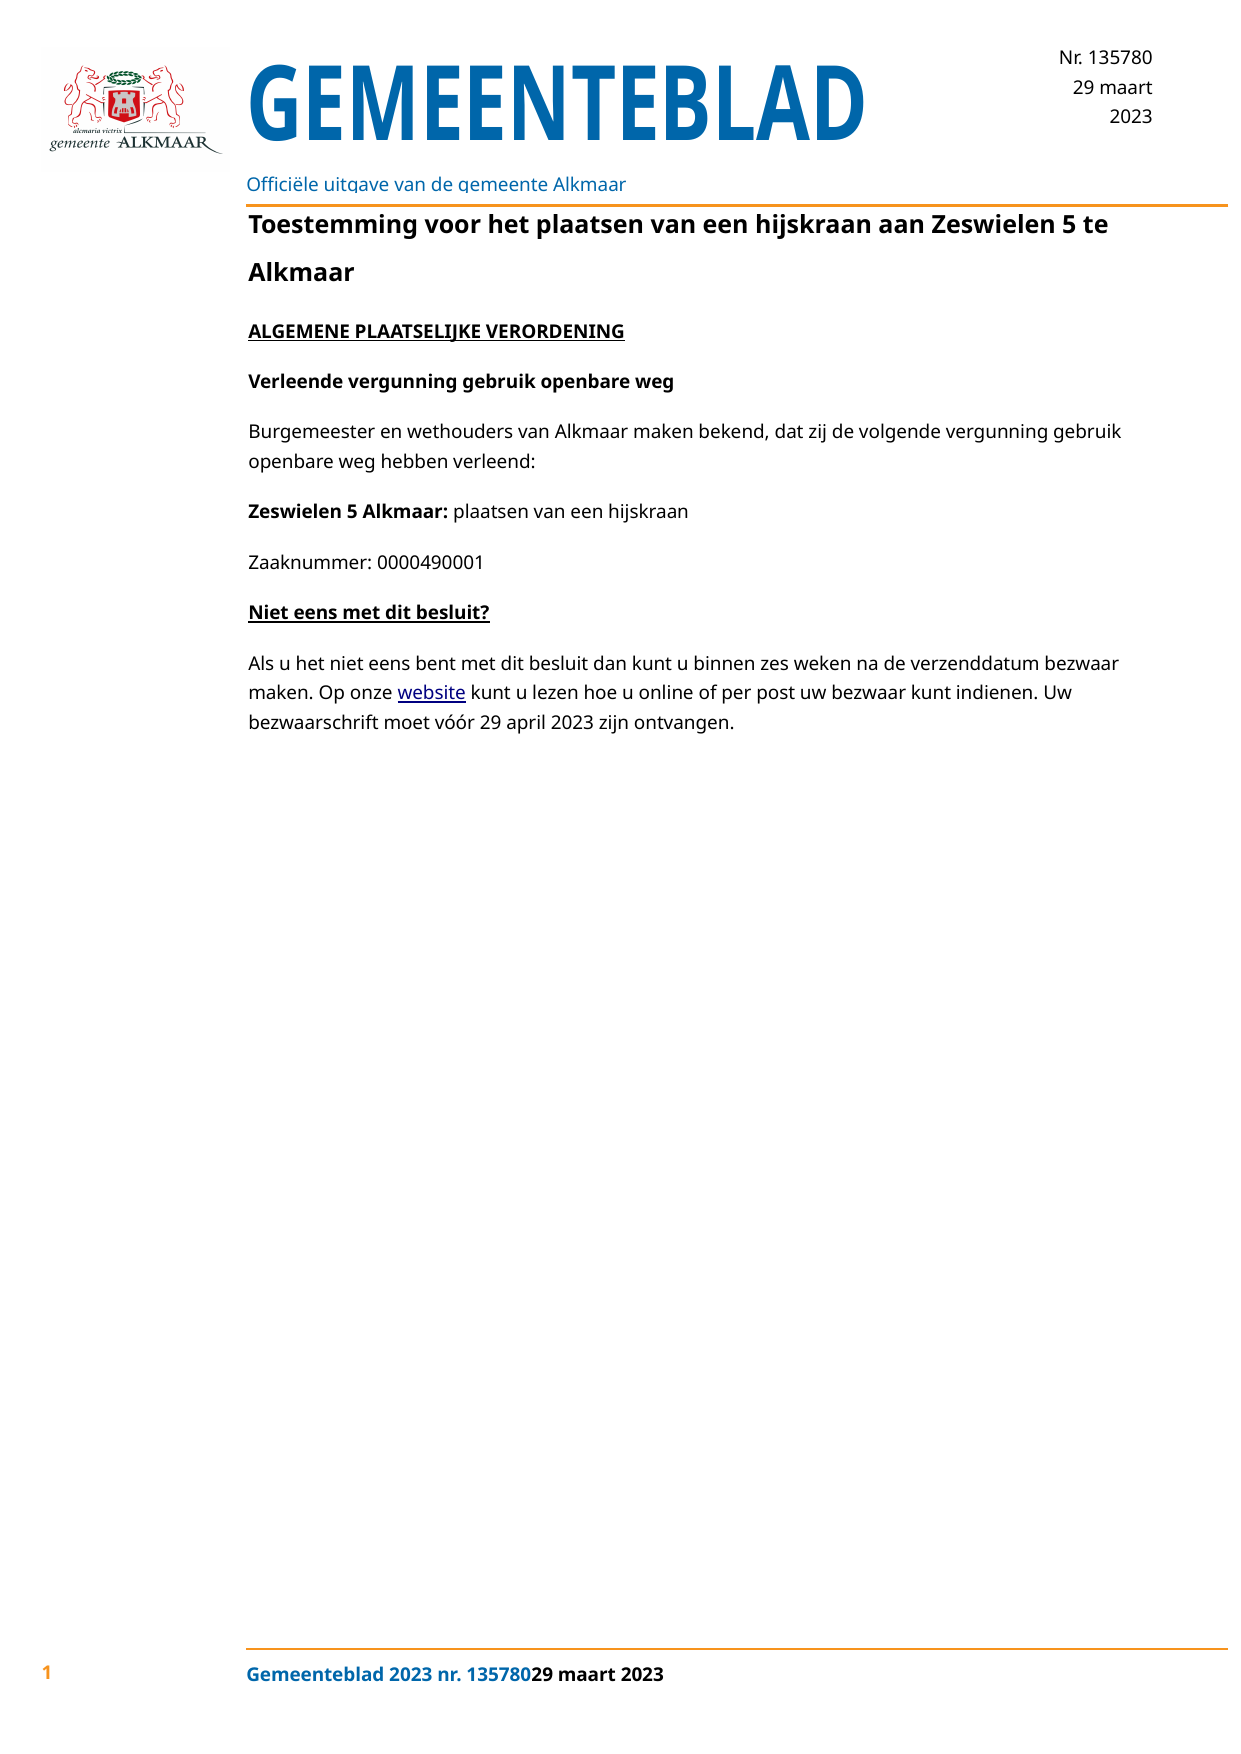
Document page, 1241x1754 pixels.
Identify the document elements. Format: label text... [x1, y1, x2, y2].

text Niet eens met dit besluit? [248, 599, 1152, 625]
text ALGEMENE PLAATSELIJKE VERORDENING [248, 318, 1152, 344]
text Verleende vergunning gebruik openbare weg [248, 368, 1152, 394]
picture [41, 47, 231, 172]
text Als u het niet eens bent met dit besluit dan kunt u binnen zes weken na de verzenddatum bezwaar maken. Op onze website kunt u lezen hoe u online of per post uw bezwaar kunt indienen. Uw bezwaarschrift moet vóór 29 april 2023 zijn ontvangen. [248, 650, 1152, 735]
text Zeswielen 5 Alkmaar: plaatsen van een hijskraan [248, 499, 1152, 524]
text Burgemeester en wethouders van Alkmaar maken bekend, dat zij de volgende vergunning gebruik openbare weg hebben verleend: [248, 419, 1152, 474]
text Zaaknummer: 0000490001 [248, 549, 1152, 575]
text Toestemming voor het plaatsen van een hijskraan aan Zeswielen 5 te Alkmaar [248, 207, 1152, 288]
